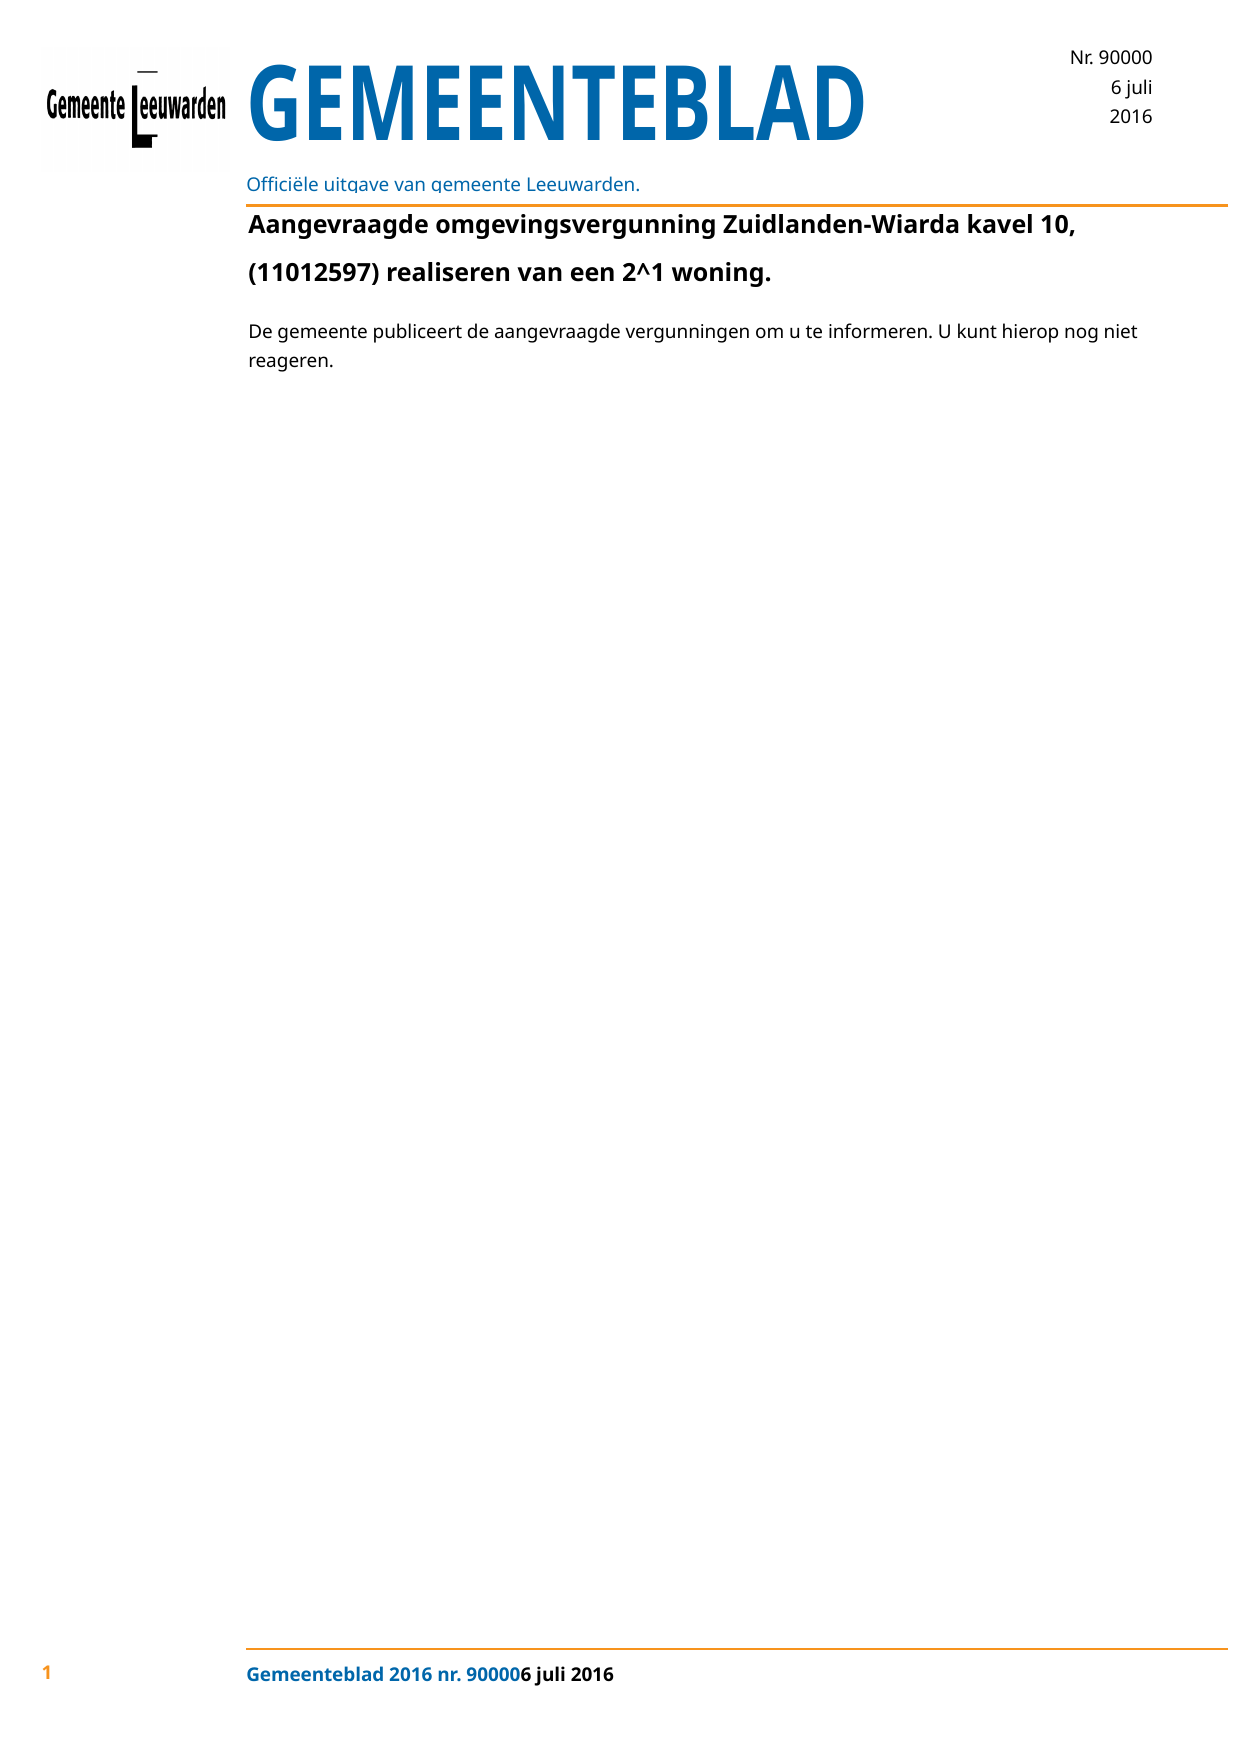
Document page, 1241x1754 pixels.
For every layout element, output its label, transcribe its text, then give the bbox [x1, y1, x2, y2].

text De gemeente publiceert de aangevraagde vergunningen om u te informeren. U kunt hierop nog niet reageren. [248, 318, 1152, 373]
text Aangevraagde omgevingsvergunning Zuidlanden-Wiarda kavel 10, (11012597) realiseren van een 2^1 woning. [248, 207, 1152, 288]
picture [41, 47, 231, 172]
